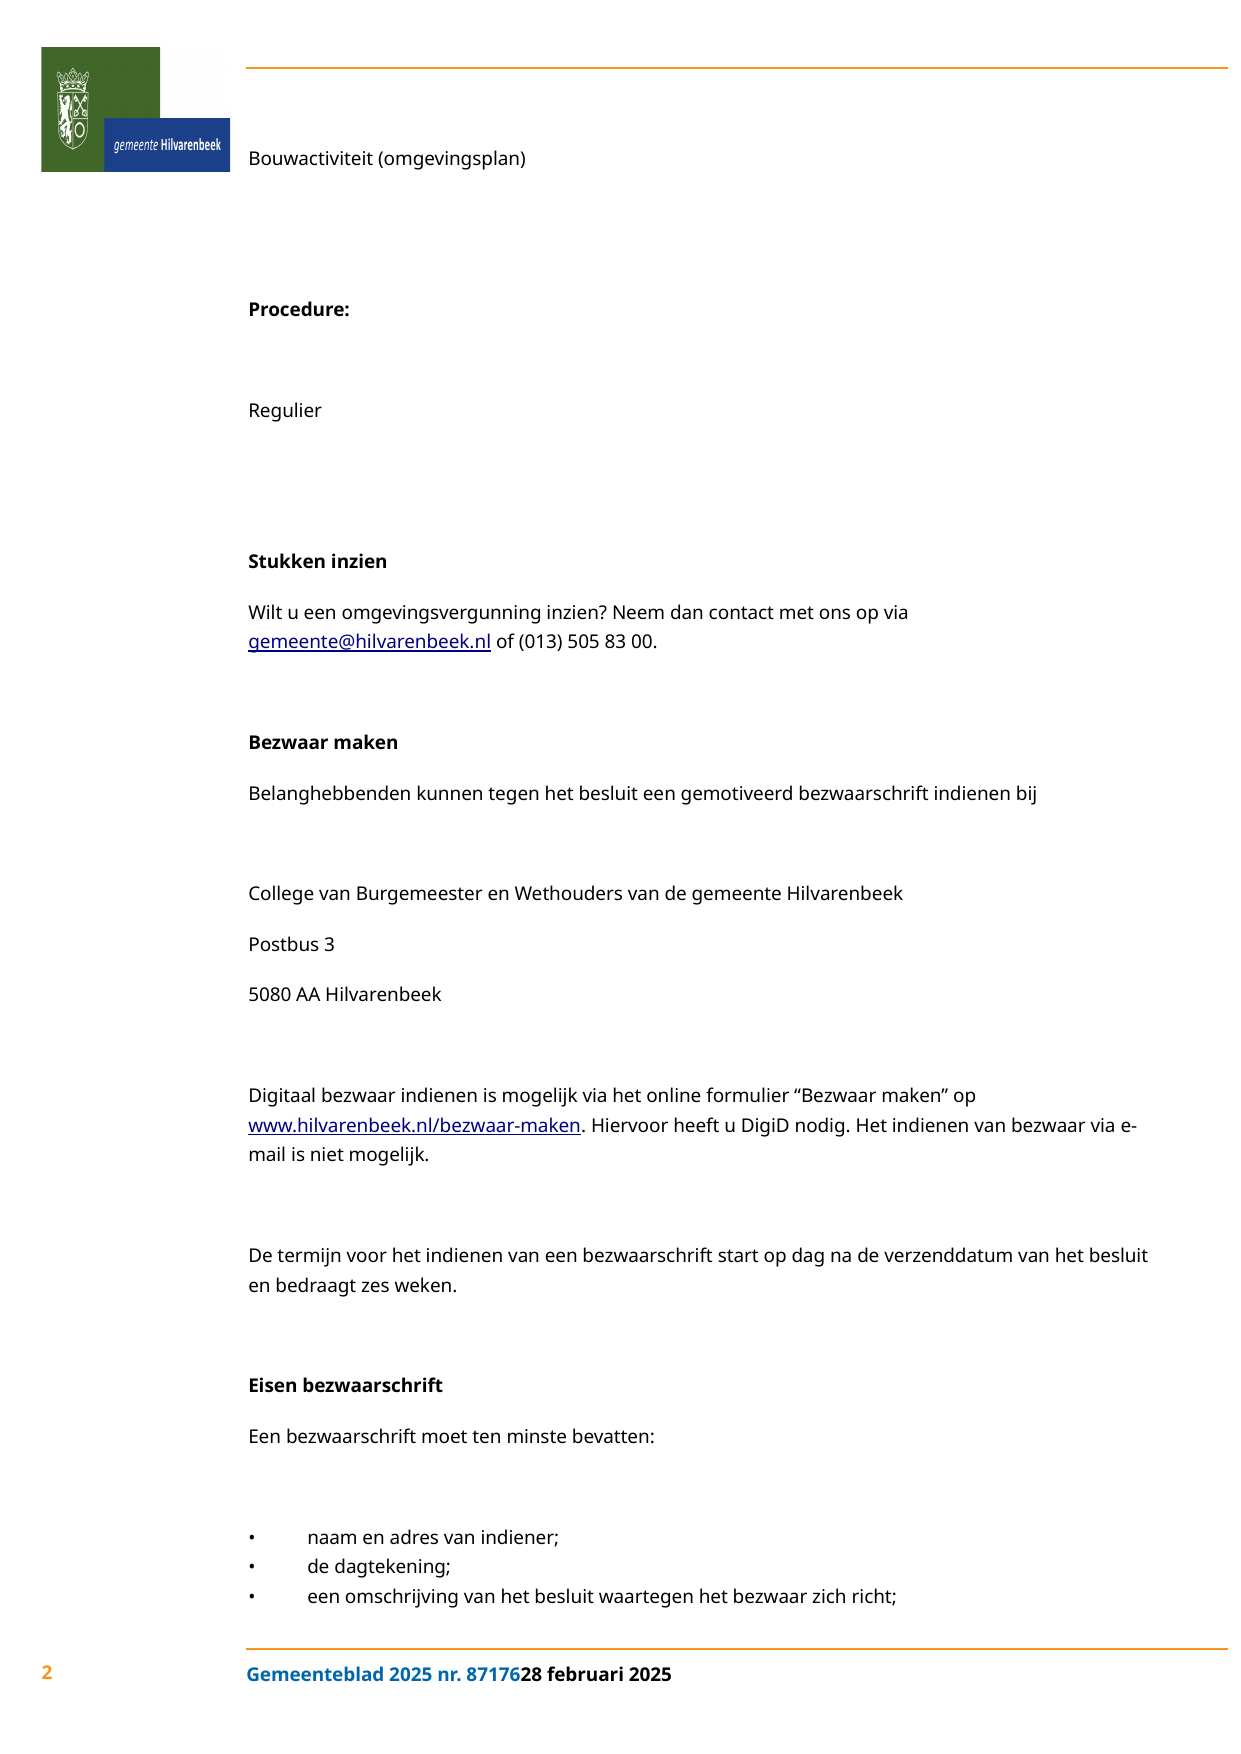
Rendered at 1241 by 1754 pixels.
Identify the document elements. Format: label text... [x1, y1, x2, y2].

picture [41, 47, 231, 172]
text De termijn voor het indienen van een bezwaarschrift start op dag na de verzenddatum van het besluit en bedraagt zes weken. [248, 1242, 1152, 1298]
text Procedure: [248, 296, 1152, 322]
text Digitaal bezwaar indienen is mogelijk via het online formulier “Bezwaar maken” op www.hilvarenbeek.nl/bezwaar-maken. Hiervoor heeft u DigiD nodig. Het indienen van bezwaar via e-mail is niet mogelijk. [248, 1082, 1152, 1167]
text 5080 AA Hilvarenbeek [248, 981, 1152, 1007]
text Belanghebbenden kunnen tegen het besluit een gemotiveerd bezwaarschrift indienen bij [248, 780, 1152, 806]
text Eisen bezwaarschrift [248, 1373, 1152, 1398]
text Postbus 3 [248, 931, 1152, 957]
list de dagtekening; [248, 1553, 1152, 1579]
list een omschrijving van het besluit waartegen het bezwaar zich richt; [248, 1583, 1152, 1609]
text Bezwaar maken [248, 729, 1152, 755]
text Stukken inzien [248, 548, 1152, 574]
list naam en adres van indiener; [248, 1524, 1152, 1550]
text College van Burgemeester en Wethouders van de gemeente Hilvarenbeek [248, 881, 1152, 906]
text Een bezwaarschrift moet ten minste bevatten: [248, 1423, 1152, 1449]
text Wilt u een omgevingsvergunning inzien? Neem dan contact met ons op via gemeente@hilvarenbeek.nl of (013) 505 83 00. [248, 599, 1152, 654]
text Regulier [248, 397, 1152, 423]
text Bouwactiviteit (omgevingsplan) [248, 145, 1152, 171]
